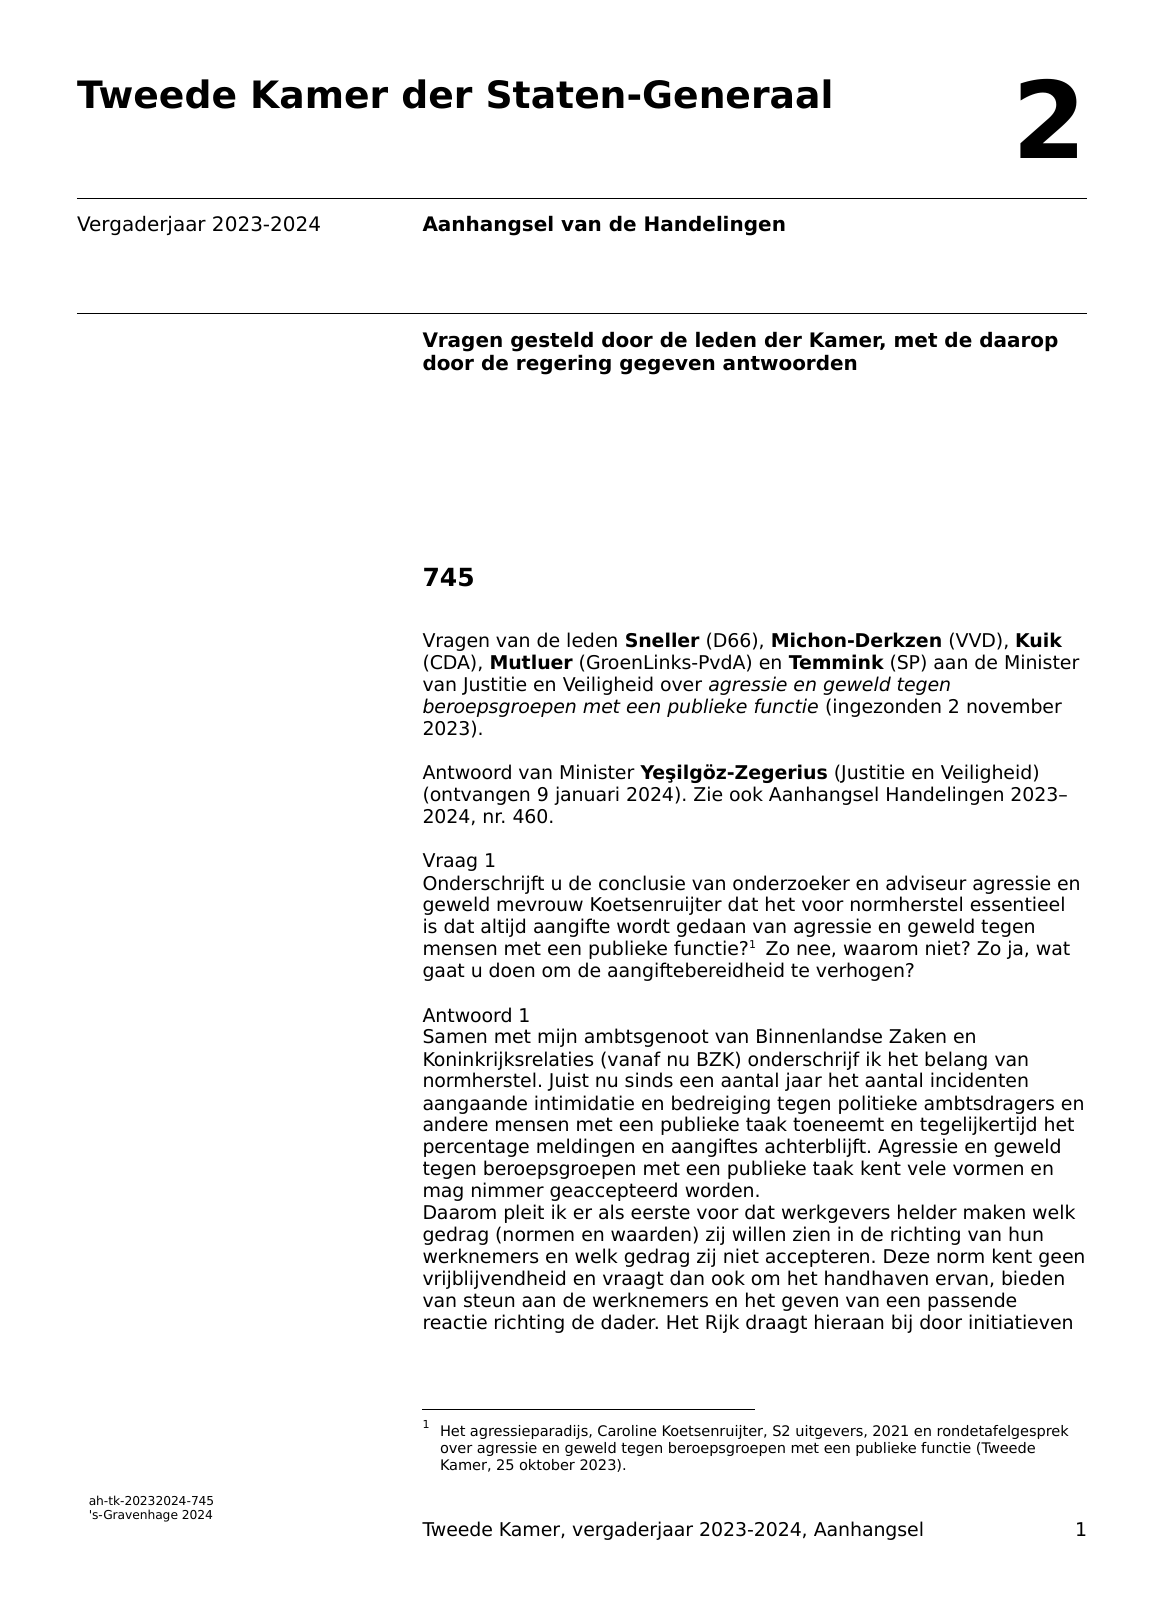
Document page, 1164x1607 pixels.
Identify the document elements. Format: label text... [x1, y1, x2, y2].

text Vraag 1 [422, 850, 1087, 872]
text 's-Gravenhage 2024 [88, 1508, 323, 1522]
text Samen met mijn ambtsgenoot van Binnenlandse Zaken en Koninkrijksrelaties (vanaf nu BZK) onderschrijf ik het belang van normherstel. Juist nu sinds een aantal jaar het aantal incidenten aangaande intimidatie en bedreiging tegen politieke ambtsdragers en andere mensen met een publieke taak toeneemt en tegelijkertijd het percentage meldingen en aangiftes achterblijft. Agressie en geweld tegen beroepsgroepen met een publieke taak kent vele vormen en mag nimmer geaccepteerd worden. [422, 1026, 1087, 1202]
text Het agressieparadijs, Caroline Koetsenruijter, S2 uitgevers, 2021 en rondetafelgesprek over agressie en geweld tegen beroepsgroepen met een publieke functie (Tweede Kamer, 25 oktober 2023). [422, 1418, 1087, 1474]
text 745 [422, 563, 1087, 592]
table_cell [77, 314, 422, 375]
text Vragen van de leden Sneller (D66), Michon-Derkzen (VVD), Kuik (CDA), Mutluer (GroenLinks-PvdA) en Temmink (SP) aan de Minister van Justitie en Veiligheid over agressie en geweld tegen beroepsgroepen met een publieke functie (ingezonden 2 november 2023). [422, 630, 1087, 740]
table_header Tweede Kamer der Staten-Generaal [77, 59, 886, 198]
table_cell Aanhangsel van de Handelingen [422, 199, 1087, 313]
table_cell Vergaderjaar 2023-2024 [77, 199, 422, 313]
text Onderschrijft u de conclusie van onderzoeker en adviseur agressie en geweld mevrouw Koetsenruijter dat het voor normherstel essentieel is dat altijd aangifte wordt gedaan van agressie en geweld tegen mensen met een publieke functie? Zo nee, waarom niet? Zo ja, wat gaat u doen om de aangiftebereidheid te verhogen? [422, 872, 1087, 982]
text Antwoord van Minister Yeşilgöz-Zegerius (Justitie en Veiligheid) (ontvangen 9 januari 2024). Zie ook Aanhangsel Handelingen 2023–2024, nr. 460. [422, 762, 1087, 828]
text ah-tk-20232024-745 [88, 1494, 323, 1508]
text Daarom pleit ik er als eerste voor dat werkgevers helder maken welk gedrag (normen en waarden) zij willen zien in de richting van hun werknemers en welk gedrag zij niet accepteren. Deze norm kent geen vrijblijvendheid en vraagt dan ook om het handhaven ervan, bieden van steun aan de werknemers en het geven van een passende reactie richting de dader. Het Rijk draagt hieraan bij door initiatieven [422, 1202, 1087, 1334]
text Antwoord 1 [422, 1004, 1087, 1026]
table_header 2 [886, 59, 1087, 198]
table_cell Vragen gesteld door de leden der Kamer, met de daarop door de regering gegeven antwoorden [422, 314, 1087, 375]
